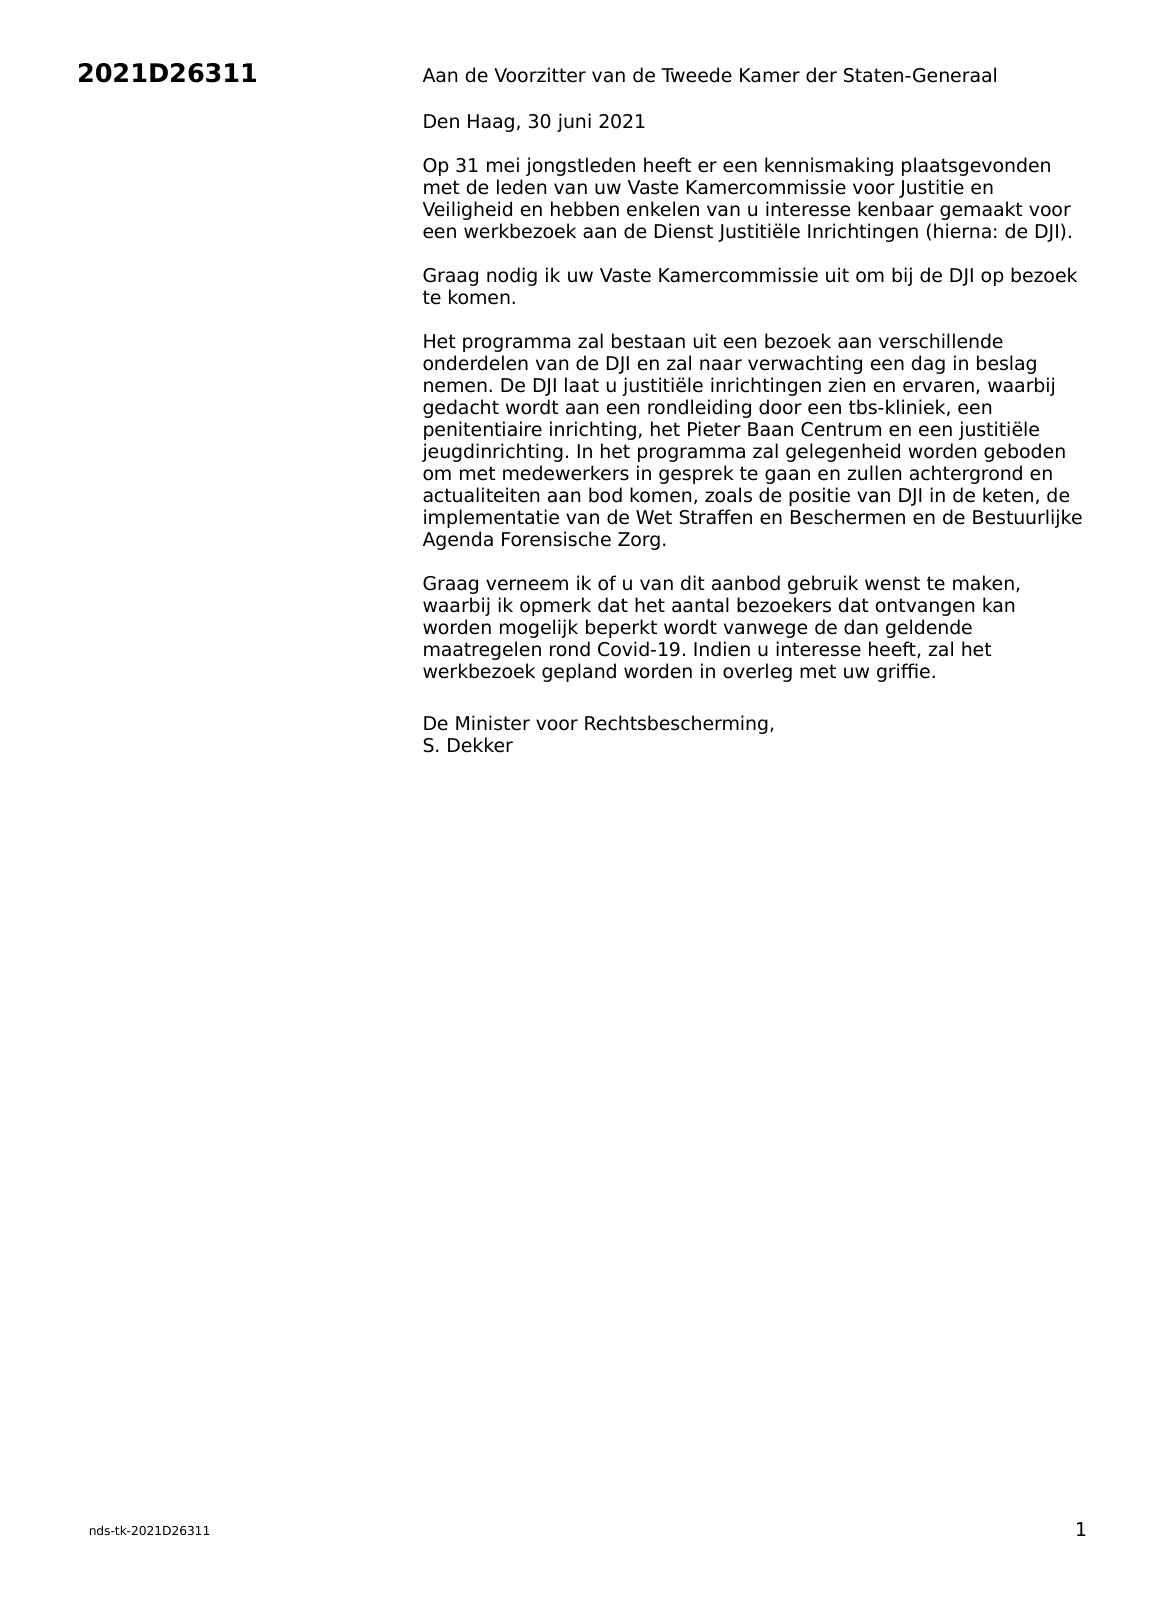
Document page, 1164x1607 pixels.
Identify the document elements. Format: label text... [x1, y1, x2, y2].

text Op 31 mei jongstleden heeft er een kennismaking plaatsgevonden met de leden van uw Vaste Kamercommissie voor Justitie en Veiligheid en hebben enkelen van u interesse kenbaar gemaakt voor een werkbezoek aan de Dienst Justitiële Inrichtingen (hierna: de DJI). [422, 155, 1087, 243]
text 2021D26311 Aan de Voorzitter van de Tweede Kamer der Staten-Generaal [77, 59, 1087, 89]
text Het programma zal bestaan uit een bezoek aan verschillende onderdelen van de DJI en zal naar verwachting een dag in beslag nemen. De DJI laat u justitiële inrichtingen zien en ervaren, waarbij gedacht wordt aan een rondleiding door een tbs-kliniek, een penitentiaire inrichting, het Pieter Baan Centrum en een justitiële jeugdinrichting. In het programma zal gelegenheid worden geboden om met medewerkers in gesprek te gaan en zullen achtergrond en actualiteiten aan bod komen, zoals de positie van DJI in de keten, de implementatie van de Wet Straffen en Beschermen en de Bestuurlijke Agenda Forensische Zorg. [422, 331, 1087, 551]
text Den Haag, 30 juni 2021 [422, 111, 1087, 133]
text Graag nodig ik uw Vaste Kamercommissie uit om bij de DJI op bezoek te komen. [422, 265, 1087, 309]
text Graag verneem ik of u van dit aanbod gebruik wenst te maken, waarbij ik opmerk dat het aantal bezoekers dat ontvangen kan worden mogelijk beperkt wordt vanwege de dan geldende maatregelen rond Covid-19. Indien u interesse heeft, zal het werkbezoek gepland worden in overleg met uw griffie. [422, 573, 1087, 683]
text De Minister voor Rechtsbescherming, S. Dekker [422, 713, 1087, 757]
text nds-tk-2021D26311 [88, 1524, 323, 1538]
